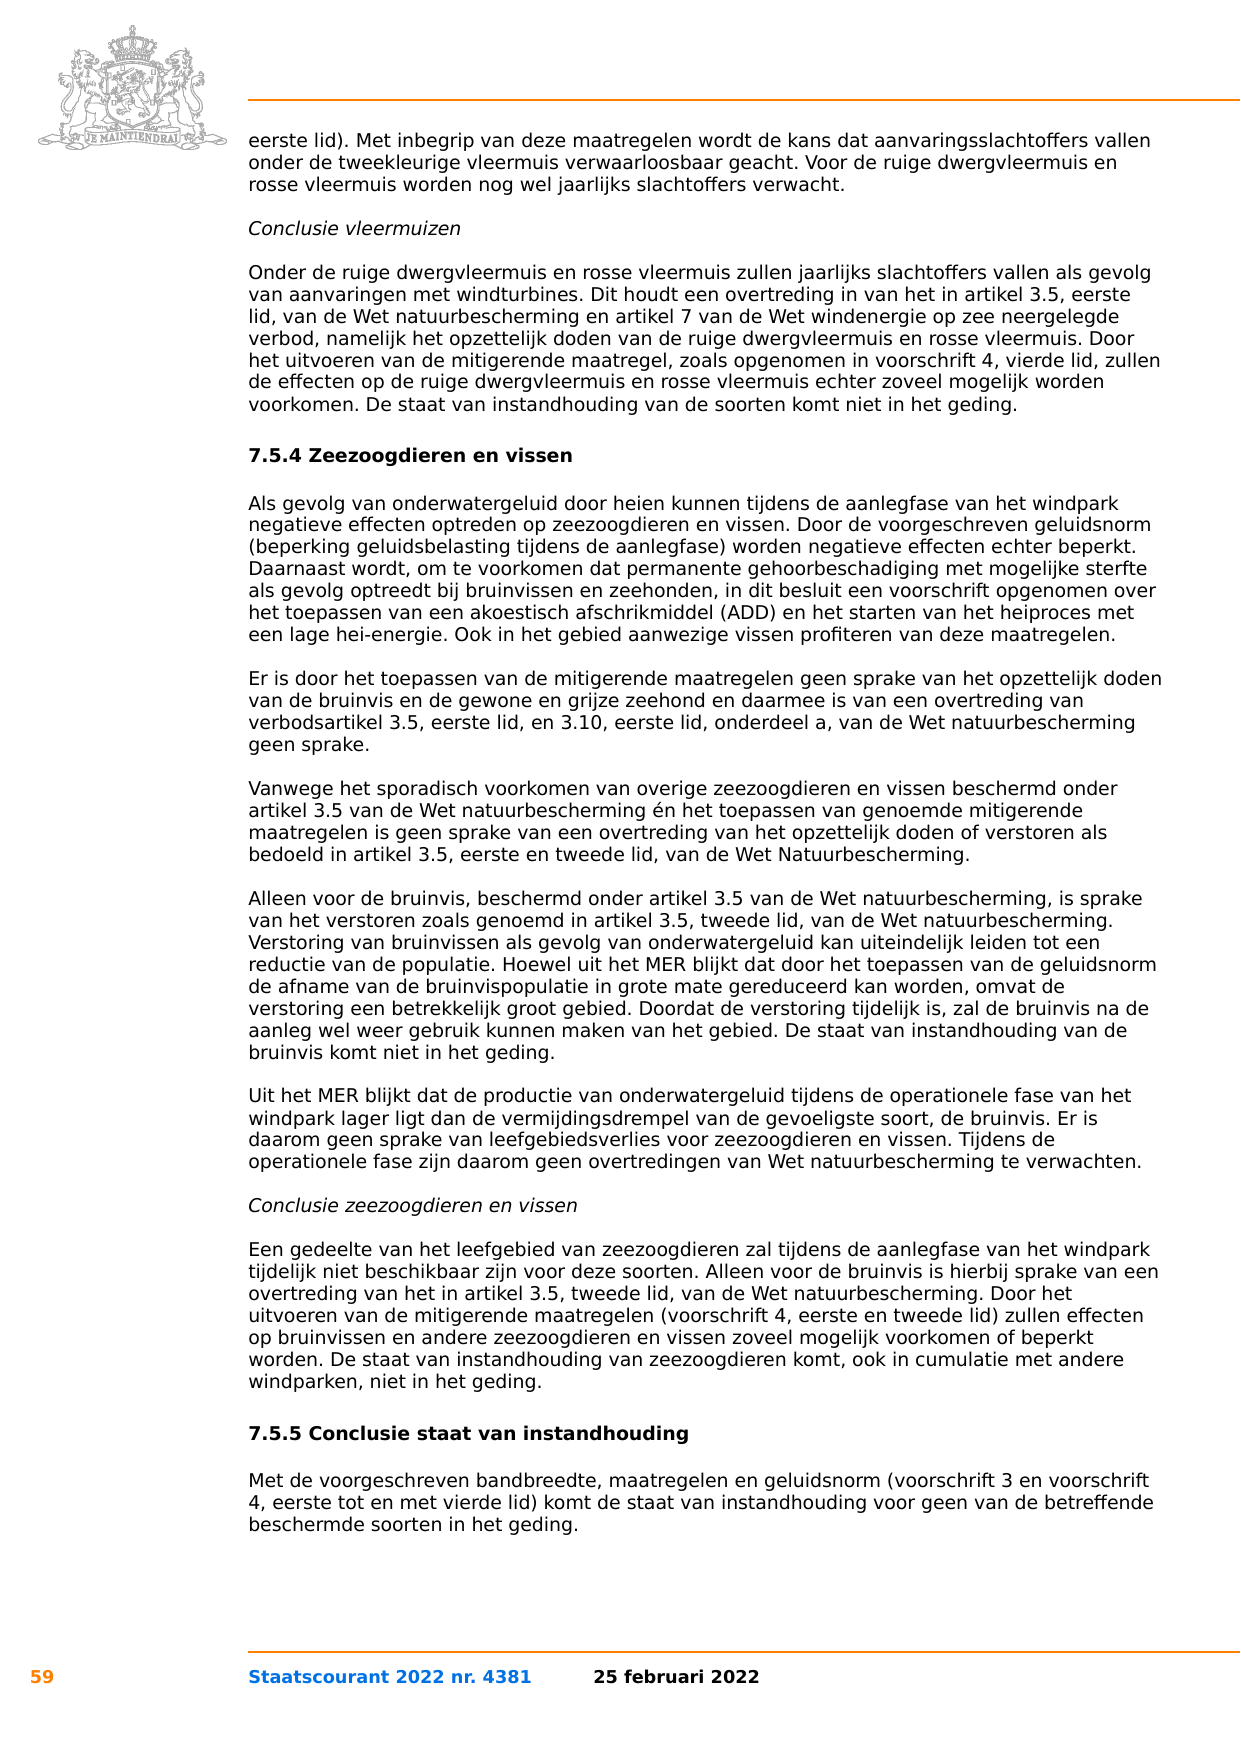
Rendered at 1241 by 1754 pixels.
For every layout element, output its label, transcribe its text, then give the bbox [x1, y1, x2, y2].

text Onder de ruige dwergvleermuis en rosse vleermuis zullen jaarlijks slachtoffers vallen als gevolg van aanvaringen met windturbines. Dit houdt een overtreding in van het in artikel 3.5, eerste lid, van de Wet natuurbescherming en artikel 7 van de Wet windenergie op zee neergelegde verbod, namelijk het opzettelijk doden van de ruige dwergvleermuis en rosse vleermuis. Door het uitvoeren van de mitigerende maatregel, zoals opgenomen in voorschrift 4, vierde lid, zullen de effecten op de ruige dwergvleermuis en rosse vleermuis echter zoveel mogelijk worden voorkomen. De staat van instandhouding van de soorten komt niet in het geding. [248, 262, 1163, 415]
text Een gedeelte van het leefgebied van zeezoogdieren zal tijdens de aanlegfase van het windpark tijdelijk niet beschikbaar zijn voor deze soorten. Alleen voor de bruinvis is hierbij sprake van een overtreding van het in artikel 3.5, tweede lid, van de Wet natuurbescherming. Door het uitvoeren van de mitigerende maatregelen (voorschrift 4, eerste en tweede lid) zullen effecten op bruinvissen en andere zeezoogdieren en vissen zoveel mogelijk voorkomen of beperkt worden. De staat van instandhouding van zeezoogdieren komt, ook in cumulatie met andere windparken, niet in het geding. [248, 1239, 1163, 1393]
text Als gevolg van onderwatergeluid door heien kunnen tijdens de aanlegfase van het windpark negatieve effecten optreden op zeezoogdieren en vissen. Door de voorgeschreven geluidsnorm (beperking geluidsbelasting tijdens de aanlegfase) worden negatieve effecten echter beperkt. Daarnaast wordt, om te voorkomen dat permanente gehoorbeschadiging met mogelijke sterfte als gevolg optreedt bij bruinvissen en zeehonden, in dit besluit een voorschrift opgenomen over het toepassen van een akoestisch afschrikmiddel (ADD) en het starten van het heiproces met een lage hei-energie. Ook in het gebied aanwezige vissen profiteren van deze maatregelen. [248, 492, 1163, 646]
text Vanwege het sporadisch voorkomen van overige zeezoogdieren en vissen beschermd onder artikel 3.5 van de Wet natuurbescherming én het toepassen van genoemde mitigerende maatregelen is geen sprake van een overtreding van het opzettelijk doden of verstoren als bedoeld in artikel 3.5, eerste en tweede lid, van de Wet Natuurbescherming. [248, 778, 1163, 866]
text Er is door het toepassen van de mitigerende maatregelen geen sprake van het opzettelijk doden van de bruinvis en de gewone en grijze zeehond en daarmee is van een overtreding van verbodsartikel 3.5, eerste lid, en 3.10, eerste lid, onderdeel a, van de Wet natuurbescherming geen sprake. [248, 668, 1163, 756]
picture [38, 25, 227, 150]
subtitle 7.5.5 Conclusie staat van instandhouding [248, 1423, 1163, 1445]
subtitle 7.5.4 Zeezoogdieren en vissen [248, 445, 1163, 467]
text Alleen voor de bruinvis, beschermd onder artikel 3.5 van de Wet natuurbescherming, is sprake van het verstoren zoals genoemd in artikel 3.5, tweede lid, van de Wet natuurbescherming. Verstoring van bruinvissen als gevolg van onderwatergeluid kan uiteindelijk leiden tot een reductie van de populatie. Hoewel uit het MER blijkt dat door het toepassen van de geluidsnorm de afname van de bruinvispopulatie in grote mate gereduceerd kan worden, omvat de verstoring een betrekkelijk groot gebied. Doordat de verstoring tijdelijk is, zal de bruinvis na de aanleg wel weer gebruik kunnen maken van het gebied. De staat van instandhouding van de bruinvis komt niet in het geding. [248, 888, 1163, 1063]
text eerste lid). Met inbegrip van deze maatregelen wordt de kans dat aanvaringsslachtoffers vallen onder de tweekleurige vleermuis verwaarloosbaar geacht. Voor de ruige dwergvleermuis en rosse vleermuis worden nog wel jaarlijks slachtoffers verwacht. [248, 130, 1163, 196]
text Uit het MER blijkt dat de productie van onderwatergeluid tijdens de operationele fase van het windpark lager ligt dan de vermijdingsdrempel van de gevoeligste soort, de bruinvis. Er is daarom geen sprake van leefgebiedsverlies voor zeezoogdieren en vissen. Tijdens de operationele fase zijn daarom geen overtredingen van Wet natuurbescherming te verwachten. [248, 1085, 1163, 1173]
subtitle Conclusie zeezoogdieren en vissen [248, 1195, 1163, 1217]
text Met de voorgeschreven bandbreedte, maatregelen en geluidsnorm (voorschrift 3 en voorschrift 4, eerste tot en met vierde lid) komt de staat van instandhouding voor geen van de betreffende beschermde soorten in het geding. [248, 1470, 1163, 1536]
subtitle Conclusie vleermuizen [248, 218, 1163, 240]
